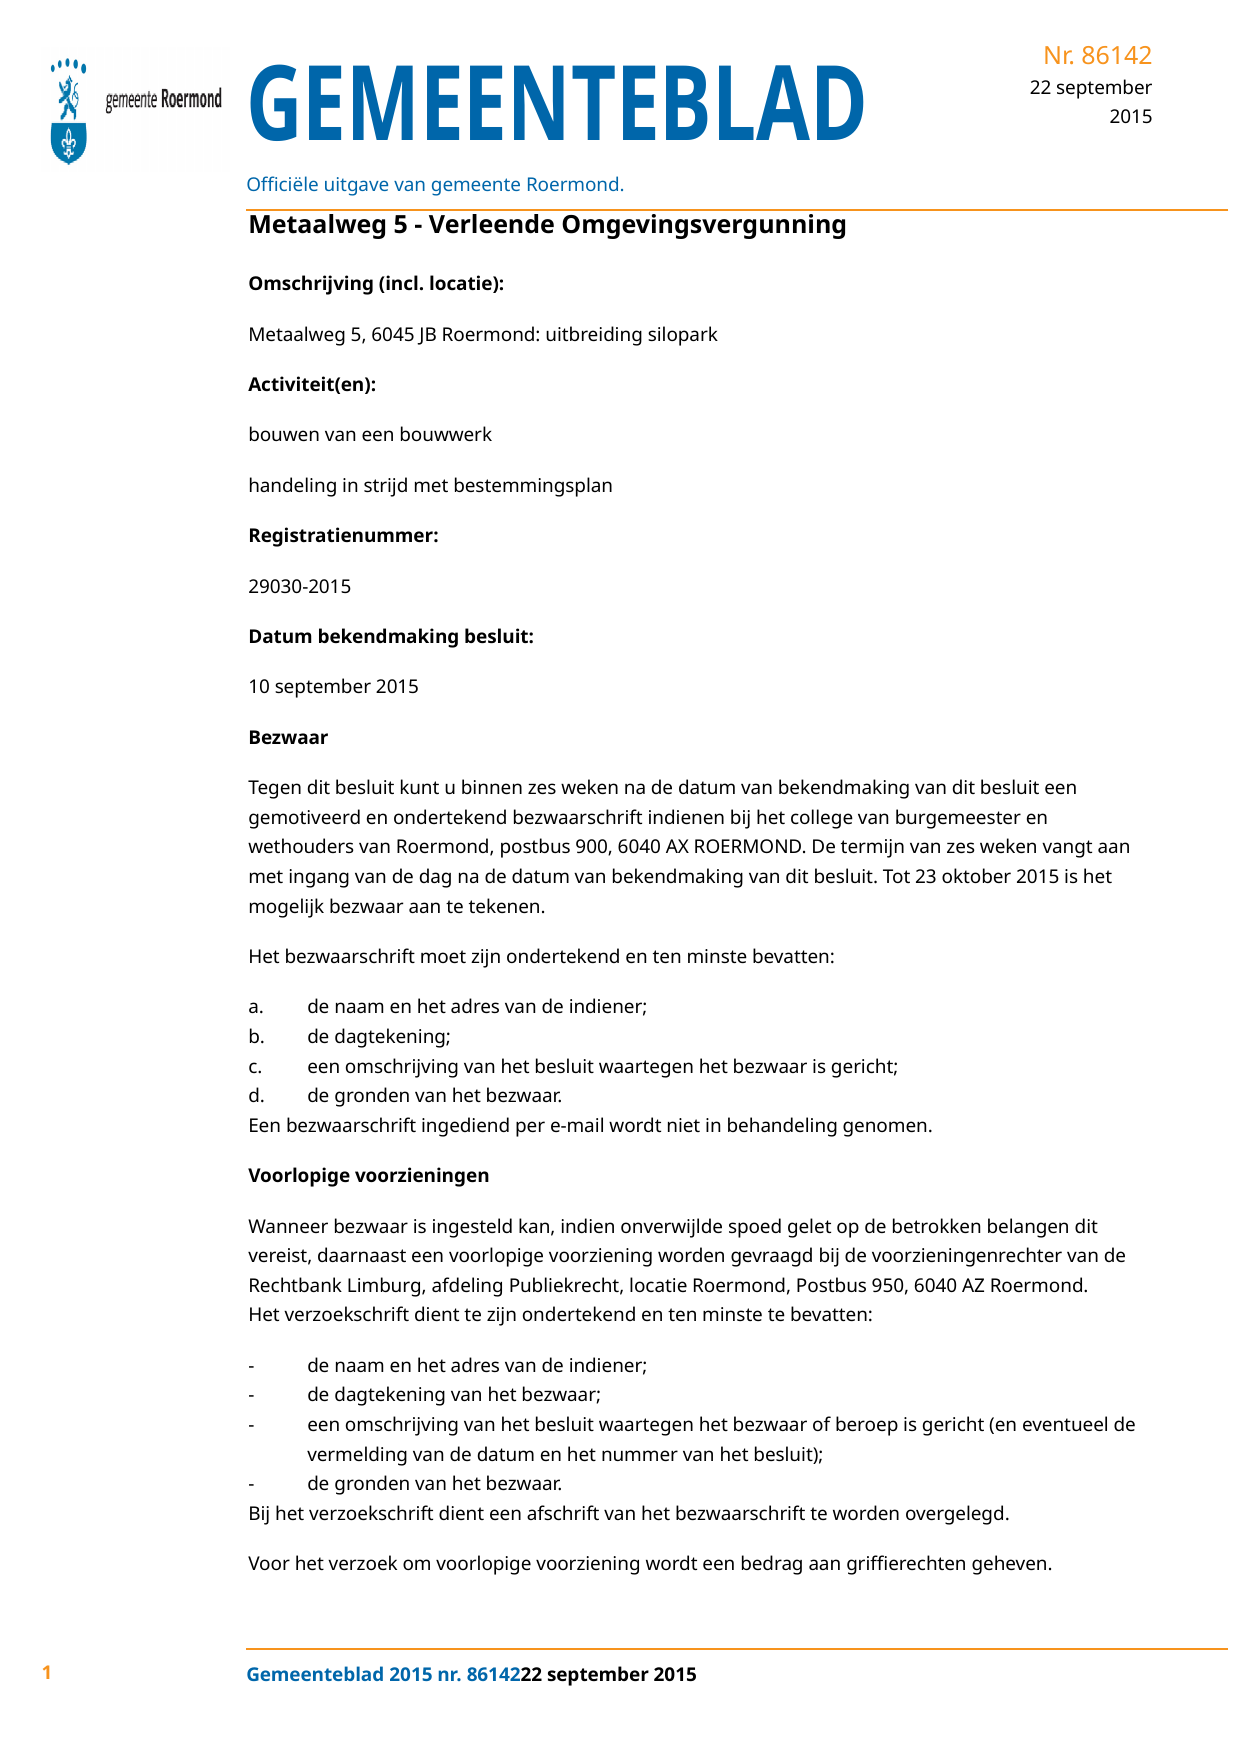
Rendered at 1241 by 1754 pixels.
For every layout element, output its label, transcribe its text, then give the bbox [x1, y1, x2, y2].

text Bij het verzoekschrift dient een afschrift van het bezwaarschrift te worden overgelegd. [248, 1500, 1152, 1526]
text bouwen van een bouwwerk [248, 422, 1152, 447]
list de naam en het adres van de indiener; [248, 1352, 1152, 1378]
text Metaalweg 5, 6045 JB Roermond: uitbreiding silopark [248, 321, 1152, 346]
text Datum bekendmaking besluit: [248, 623, 1152, 649]
list een omschrijving van het besluit waartegen het bezwaar of beroep is gericht (en eventueel de vermelding van de datum en het nummer van het besluit); [248, 1411, 1152, 1466]
list de gronden van het bezwaar. [248, 1470, 1152, 1496]
text Een bezwaarschrift ingediend per e-mail wordt niet in behandeling genomen. [248, 1112, 1152, 1138]
picture [41, 47, 231, 172]
text Metaalweg 5 - Verleende Omgevingsvergunning [248, 211, 1152, 241]
text Tegen dit besluit kunt u binnen zes weken na de datum van bekendmaking van dit besluit een gemotiveerd en ondertekend bezwaarschrift indienen bij het college van burgemeester en wethouders van Roermond, postbus 900, 6040 AX ROERMOND. De termijn van zes weken vangt aan met ingang van de dag na de datum van bekendmaking van dit besluit. Tot 23 oktober 2015 is het mogelijk bezwaar aan te tekenen. [248, 774, 1152, 918]
text Voor het verzoek om voorlopige voorziening wordt een bedrag aan griffierechten geheven. [248, 1550, 1152, 1576]
text Activiteit(en): [248, 371, 1152, 397]
text 10 september 2015 [248, 674, 1152, 699]
text Omschrijving (incl. locatie): [248, 270, 1152, 296]
text Het bezwaarschrift moet zijn ondertekend en ten minste bevatten: [248, 943, 1152, 969]
list de dagtekening van het bezwaar; [248, 1382, 1152, 1407]
list de naam en het adres van de indiener; [248, 994, 1152, 1019]
text Voorlopige voorzieningen [248, 1162, 1152, 1188]
list een omschrijving van het besluit waartegen het bezwaar is gericht; [248, 1053, 1152, 1078]
text 29030-2015 [248, 573, 1152, 598]
text handeling in strijd met bestemmingsplan [248, 472, 1152, 498]
text Registratienummer: [248, 522, 1152, 548]
list de dagtekening; [248, 1023, 1152, 1049]
text Wanneer bezwaar is ingesteld kan, indien onverwijlde spoed gelet op de betrokken belangen dit vereist, daarnaast een voorlopige voorziening worden gevraagd bij de voorzieningenrechter van de Rechtbank Limburg, afdeling Publiekrecht, locatie Roermond, Postbus 950, 6040 AZ Roermond. Het verzoekschrift dient te zijn ondertekend en ten minste te bevatten: [248, 1213, 1152, 1327]
text Bezwaar [248, 724, 1152, 750]
list de gronden van het bezwaar. [248, 1082, 1152, 1108]
